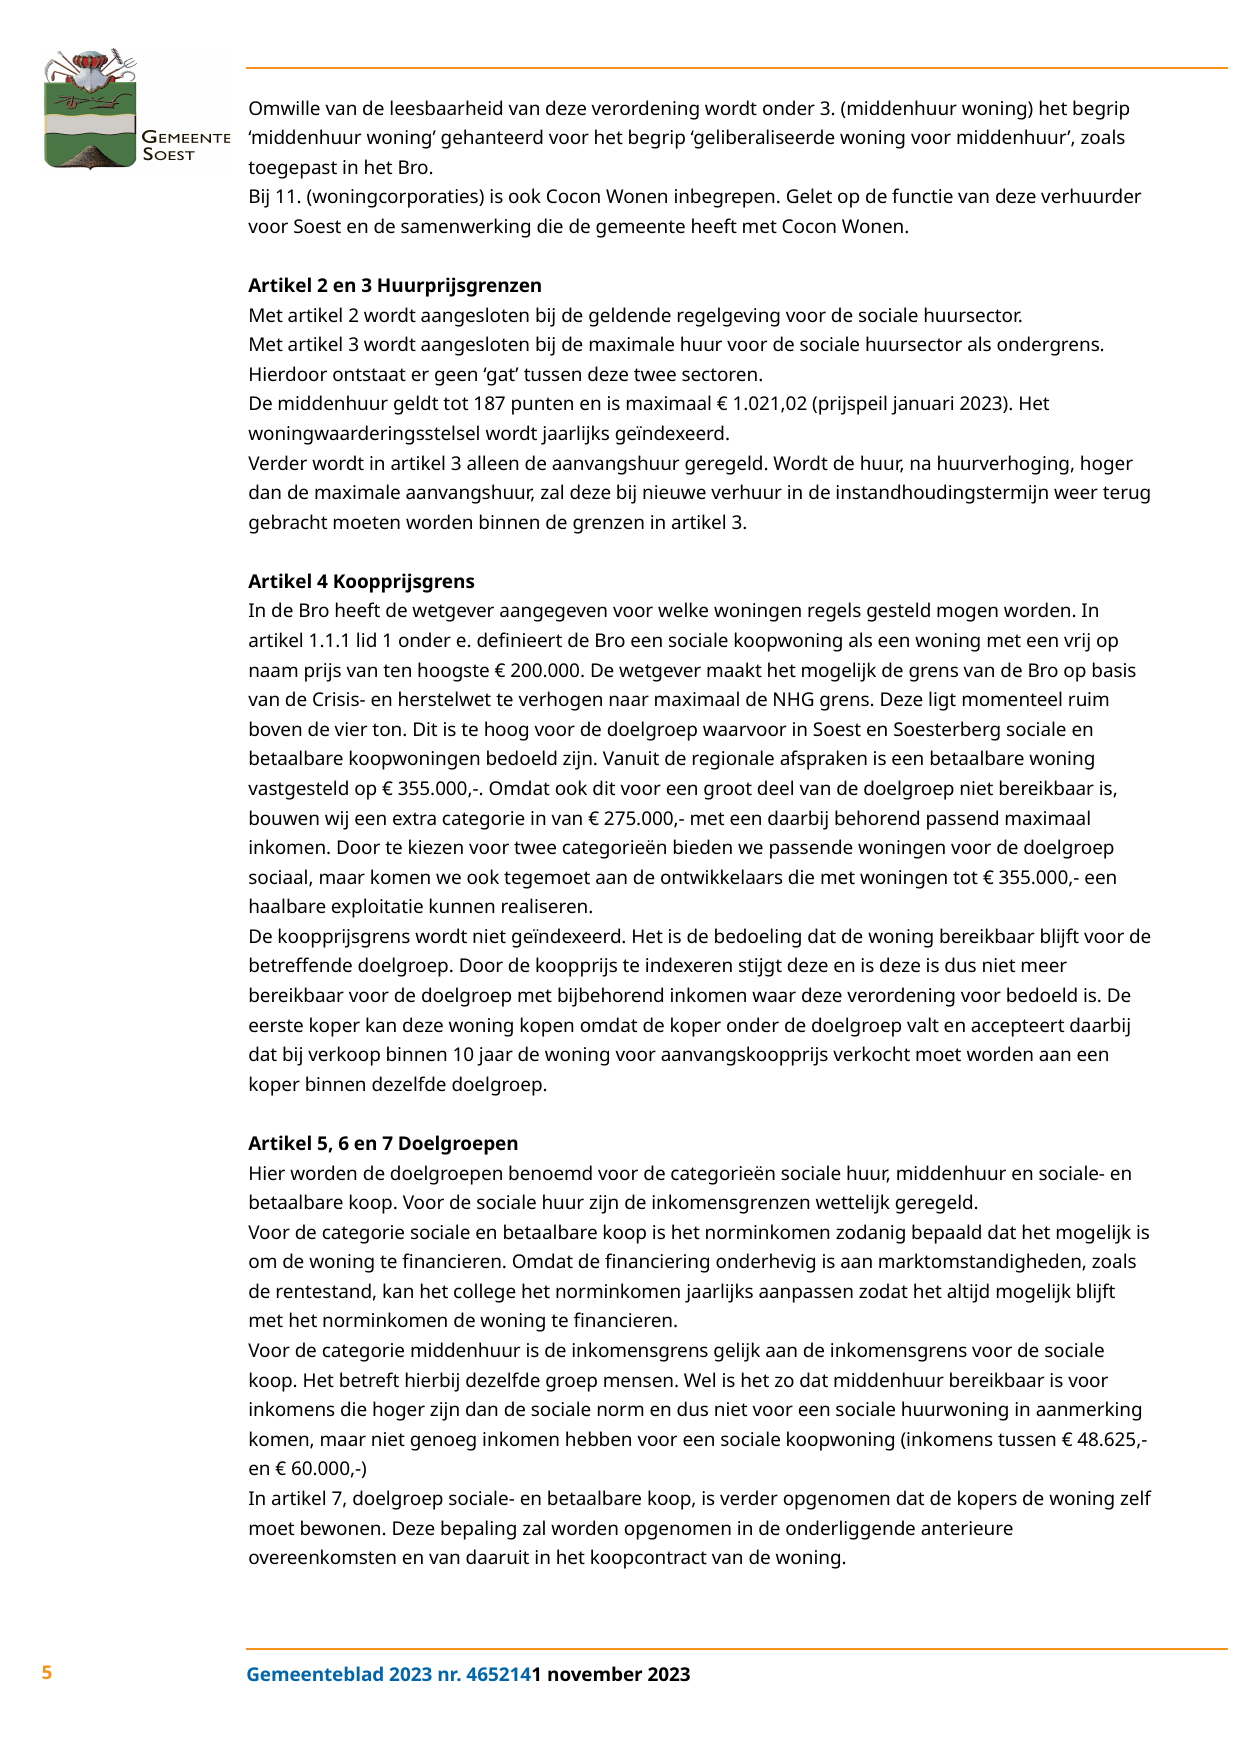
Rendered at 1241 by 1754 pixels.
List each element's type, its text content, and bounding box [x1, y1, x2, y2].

text Verder wordt in artikel 3 alleen de aanvangshuur geregeld. Wordt de huur, na huurverhoging, hoger dan de maximale aanvangshuur, zal deze bij nieuwe verhuur in de instandhoudingstermijn weer terug gebracht moeten worden binnen de grenzen in artikel 3. [248, 450, 1152, 535]
text Voor de categorie middenhuur is de inkomensgrens gelijk aan de inkomensgrens voor de sociale koop. Het betreft hierbij dezelfde groep mensen. Wel is het zo dat middenhuur bereikbaar is voor inkomens die hoger zijn dan de sociale norm en dus niet voor een sociale huurwoning in aanmerking komen, maar niet genoeg inkomen hebben voor een sociale koopwoning (inkomens tussen € 48.625,- en € 60.000,-) [248, 1337, 1152, 1481]
text Bij 11. (woningcorporaties) is ook Cocon Wonen inbegrepen. Gelet op de functie van deze verhuurder voor Soest en de samenwerking die de gemeente heeft met Cocon Wonen. [248, 183, 1152, 239]
text Met artikel 2 wordt aangesloten bij de geldende regelgeving voor de sociale huursector. [248, 302, 1152, 328]
text De middenhuur geldt tot 187 punten en is maximaal € 1.021,02 (prijspeil januari 2023). Het woningwaarderingsstelsel wordt jaarlijks geïndexeerd. [248, 391, 1152, 446]
text De koopprijsgrens wordt niet geïndexeerd. Het is de bedoeling dat de woning bereikbaar blijft voor de betreffende doelgroep. Door de koopprijs te indexeren stijgt deze en is deze is dus niet meer bereikbaar voor de doelgroep met bijbehorend inkomen waar deze verordening voor bedoeld is. De eerste koper kan deze woning kopen omdat de koper onder de doelgroep valt en accepteert daarbij dat bij verkoop binnen 10 jaar de woning voor aanvangskoopprijs verkocht moet worden aan een koper binnen dezelfde doelgroep. [248, 923, 1152, 1097]
text Artikel 5, 6 en 7 Doelgroepen [248, 1130, 1152, 1156]
text Hier worden de doelgroepen benoemd voor de categorieën sociale huur, middenhuur en sociale- en betaalbare koop. Voor de sociale huur zijn de inkomensgrenzen wettelijk geregeld. [248, 1160, 1152, 1215]
text In artikel 7, doelgroep sociale- en betaalbare koop, is verder opgenomen dat de kopers de woning zelf moet bewonen. Deze bepaling zal worden opgenomen in de onderliggende anterieure overeenkomsten en van daaruit in het koopcontract van de woning. [248, 1485, 1152, 1570]
text Omwille van de leesbaarheid van deze verordening wordt onder 3. (middenhuur woning) het begrip ‘middenhuur woning’ gehanteerd voor het begrip ‘geliberaliseerde woning voor middenhuur’, zoals toegepast in het Bro. [248, 95, 1152, 180]
text Artikel 4 Koopprijsgrens [248, 568, 1152, 594]
picture [41, 47, 231, 172]
text Voor de categorie sociale en betaalbare koop is het norminkomen zodanig bepaald dat het mogelijk is om de woning te financieren. Omdat de financiering onderhevig is aan marktomstandigheden, zoals de rentestand, kan het college het norminkomen jaarlijks aanpassen zodat het altijd mogelijk blijft met het norminkomen de woning te financieren. [248, 1219, 1152, 1333]
text Artikel 2 en 3 Huurprijsgrenzen [248, 272, 1152, 298]
text Met artikel 3 wordt aangesloten bij de maximale huur voor de sociale huursector als ondergrens. Hierdoor ontstaat er geen ‘gat’ tussen deze twee sectoren. [248, 331, 1152, 387]
text In de Bro heeft de wetgever aangegeven voor welke woningen regels gesteld mogen worden. In artikel 1.1.1 lid 1 onder e. definieert de Bro een sociale koopwoning als een woning met een vrij op naam prijs van ten hoogste € 200.000. De wetgever maakt het mogelijk de grens van de Bro op basis van de Crisis- en herstelwet te verhogen naar maximaal de NHG grens. Deze ligt momenteel ruim boven de vier ton. Dit is te hoog voor de doelgroep waarvoor in Soest en Soesterberg sociale en betaalbare koopwoningen bedoeld zijn. Vanuit de regionale afspraken is een betaalbare woning vastgesteld op € 355.000,-. Omdat ook dit voor een groot deel van de doelgroep niet bereikbaar is, bouwen wij een extra categorie in van € 275.000,- met een daarbij behorend passend maximaal inkomen. Door te kiezen voor twee categorieën bieden we passende woningen voor de doelgroep sociaal, maar komen we ook tegemoet aan de ontwikkelaars die met woningen tot € 355.000,- een haalbare exploitatie kunnen realiseren. [248, 598, 1152, 919]
